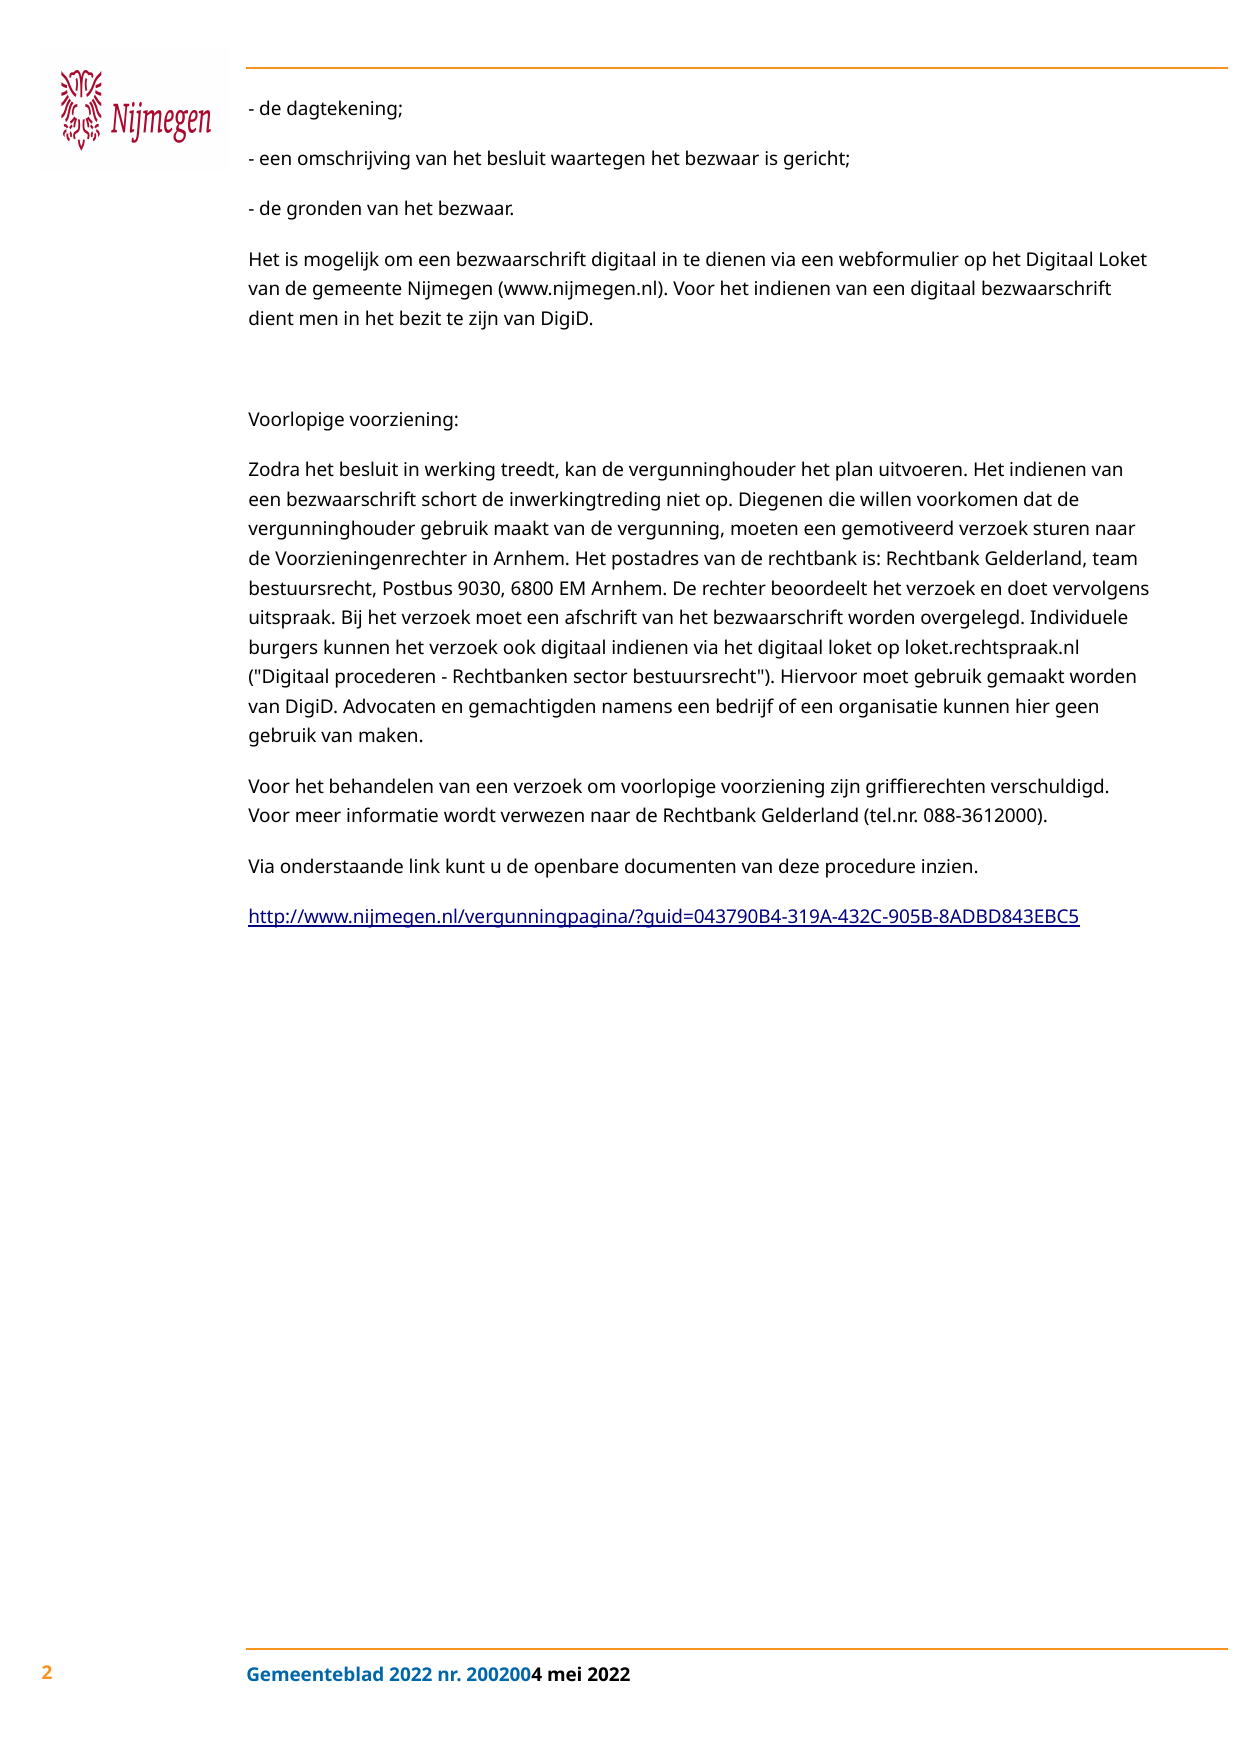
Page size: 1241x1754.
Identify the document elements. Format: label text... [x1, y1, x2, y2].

text Zodra het besluit in werking treedt, kan de vergunninghouder het plan uitvoeren. Het indienen van een bezwaarschrift schort de inwerkingtreding niet op. Diegenen die willen voorkomen dat de vergunninghouder gebruik maakt van de vergunning, moeten een gemotiveerd verzoek sturen naar de Voorzieningenrechter in Arnhem. Het postadres van de rechtbank is: Rechtbank Gelderland, team bestuursrecht, Postbus 9030, 6800 EM Arnhem. De rechter beoordeelt het verzoek en doet vervolgens uitspraak. Bij het verzoek moet een afschrift van het bezwaarschrift worden overgelegd. Individuele burgers kunnen het verzoek ook digitaal indienen via het digitaal loket op loket.rechtspraak.nl ("Digitaal procederen - Rechtbanken sector bestuursrecht"). Hiervoor moet gebruik gemaakt worden van DigiD. Advocaten en gemachtigden namens een bedrijf of een organisatie kunnen hier geen gebruik van maken. [248, 456, 1152, 748]
text http://www.nijmegen.nl/vergunningpagina/?guid=043790B4-319A-432C-905B-8ADBD843EBC5 [248, 903, 1152, 929]
text Voor het behandelen van een verzoek om voorlopige voorziening zijn griffierechten verschuldigd. Voor meer informatie wordt verwezen naar de Rechtbank Gelderland (tel.nr. 088-3612000). [248, 773, 1152, 828]
text Via onderstaande link kunt u de openbare documenten van deze procedure inzien. [248, 853, 1152, 879]
text - de gronden van het bezwaar. [248, 196, 1152, 221]
text - de dagtekening; [248, 95, 1152, 121]
text Voorlopige voorziening: [248, 406, 1152, 432]
text Het is mogelijk om een bezwaarschrift digitaal in te dienen via een webformulier op het Digitaal Loket van de gemeente Nijmegen (www.nijmegen.nl). Voor het indienen van een digitaal bezwaarschrift dient men in het bezit te zijn van DigiD. [248, 246, 1152, 331]
picture [41, 47, 231, 172]
text - een omschrijving van het besluit waartegen het bezwaar is gericht; [248, 145, 1152, 171]
